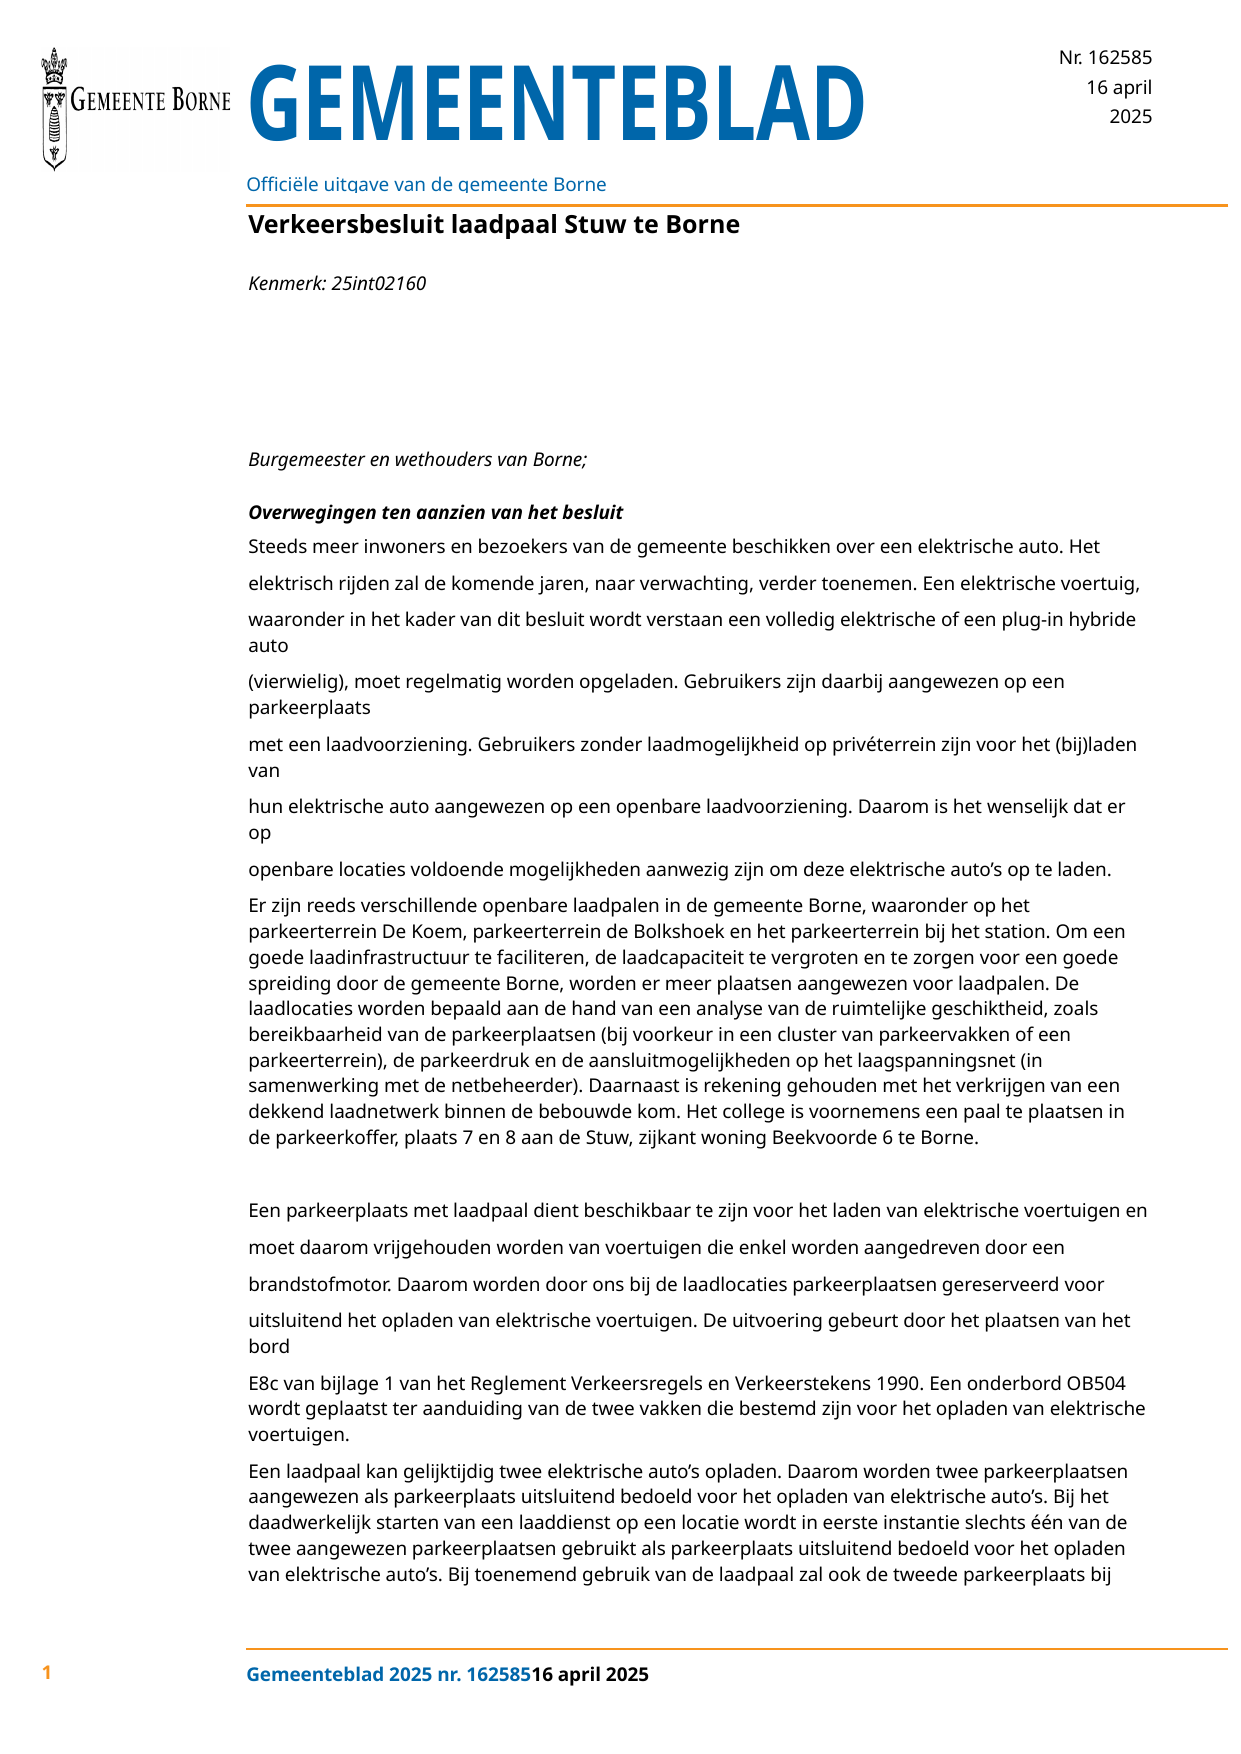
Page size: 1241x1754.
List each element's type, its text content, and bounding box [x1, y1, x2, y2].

text Steeds meer inwoners en bezoekers van de gemeente beschikken over een elektrische auto. Het [248, 533, 1152, 559]
text hun elektrische auto aangewezen op een openbare laadvoorziening. Daarom is het wenselijk dat er op [248, 793, 1152, 845]
text met een laadvoorziening. Gebruikers zonder laadmogelijkheid op privéterrein zijn voor het (bij)laden van [248, 731, 1152, 783]
text Verkeersbesluit laadpaal Stuw te Borne [248, 207, 1152, 241]
text waaronder in het kader van dit besluit wordt verstaan een volledig elektrische of een plug-in hybride auto [248, 606, 1152, 658]
text E8c van bijlage 1 van het Reglement Verkeersregels en Verkeerstekens 1990. Een onderbord OB504 wordt geplaatst ter aanduiding van de twee vakken die bestemd zijn voor het opladen van elektrische voertuigen. [248, 1370, 1152, 1447]
text Kenmerk: 25int02160 [248, 270, 1152, 296]
text (vierwielig), moet regelmatig worden opgeladen. Gebruikers zijn daarbij aangewezen op een parkeerplaats [248, 669, 1152, 720]
text Overwegingen ten aanzien van het besluit [248, 499, 1152, 525]
text Een parkeerplaats met laadpaal dient beschikbaar te zijn voor het laden van elektrische voertuigen en [248, 1197, 1152, 1223]
text elektrisch rijden zal de komende jaren, naar verwachting, verder toenemen. Een elektrische voertuig, [248, 570, 1152, 595]
text Een laadpaal kan gelijktijdig twee elektrische auto’s opladen. Daarom worden twee parkeerplaatsen aangewezen als parkeerplaats uitsluitend bedoeld voor het opladen van elektrische auto’s. Bij het daadwerkelijk starten van een laaddienst op een locatie wordt in eerste instantie slechts één van de twee aangewezen parkeerplaatsen gebruikt als parkeerplaats uitsluitend bedoeld voor het opladen van elektrische auto’s. Bij toenemend gebruik van de laadpaal zal ook de tweede parkeerplaats bij [248, 1458, 1152, 1587]
picture [41, 47, 231, 172]
text moet daarom vrijgehouden worden van voertuigen die enkel worden aangedreven door een [248, 1234, 1152, 1260]
text openbare locaties voldoende mogelijkheden aanwezig zijn om deze elektrische auto’s op te laden. [248, 856, 1152, 882]
text Burgemeester en wethouders van Borne; [248, 446, 1152, 472]
text brandstofmotor. Daarom worden door ons bij de laadlocaties parkeerplaatsen gereserveerd voor [248, 1271, 1152, 1297]
text uitsluitend het opladen van elektrische voertuigen. De uitvoering gebeurt door het plaatsen van het bord [248, 1307, 1152, 1359]
text Er zijn reeds verschillende openbare laadpalen in de gemeente Borne, waaronder op het parkeerterrein De Koem, parkeerterrein de Bolkshoek en het parkeerterrein bij het station. Om een goede laadinfrastructuur te faciliteren, de laadcapaciteit te vergroten en te zorgen voor een goede spreiding door de gemeente Borne, worden er meer plaatsen aangewezen voor laadpalen. De laadlocaties worden bepaald aan de hand van een analyse van de ruimtelijke geschiktheid, zoals bereikbaarheid van de parkeerplaatsen (bij voorkeur in een cluster van parkeervakken of een parkeerterrein), de parkeerdruk en de aansluitmogelijkheden op het laagspanningsnet (in samenwerking met de netbeheerder). Daarnaast is rekening gehouden met het verkrijgen van een dekkend laadnetwerk binnen de bebouwde kom. Het college is voornemens een paal te plaatsen in de parkeerkoffer, plaats 7 en 8 aan de Stuw, zijkant woning Beekvoorde 6 te Borne. [248, 893, 1152, 1150]
